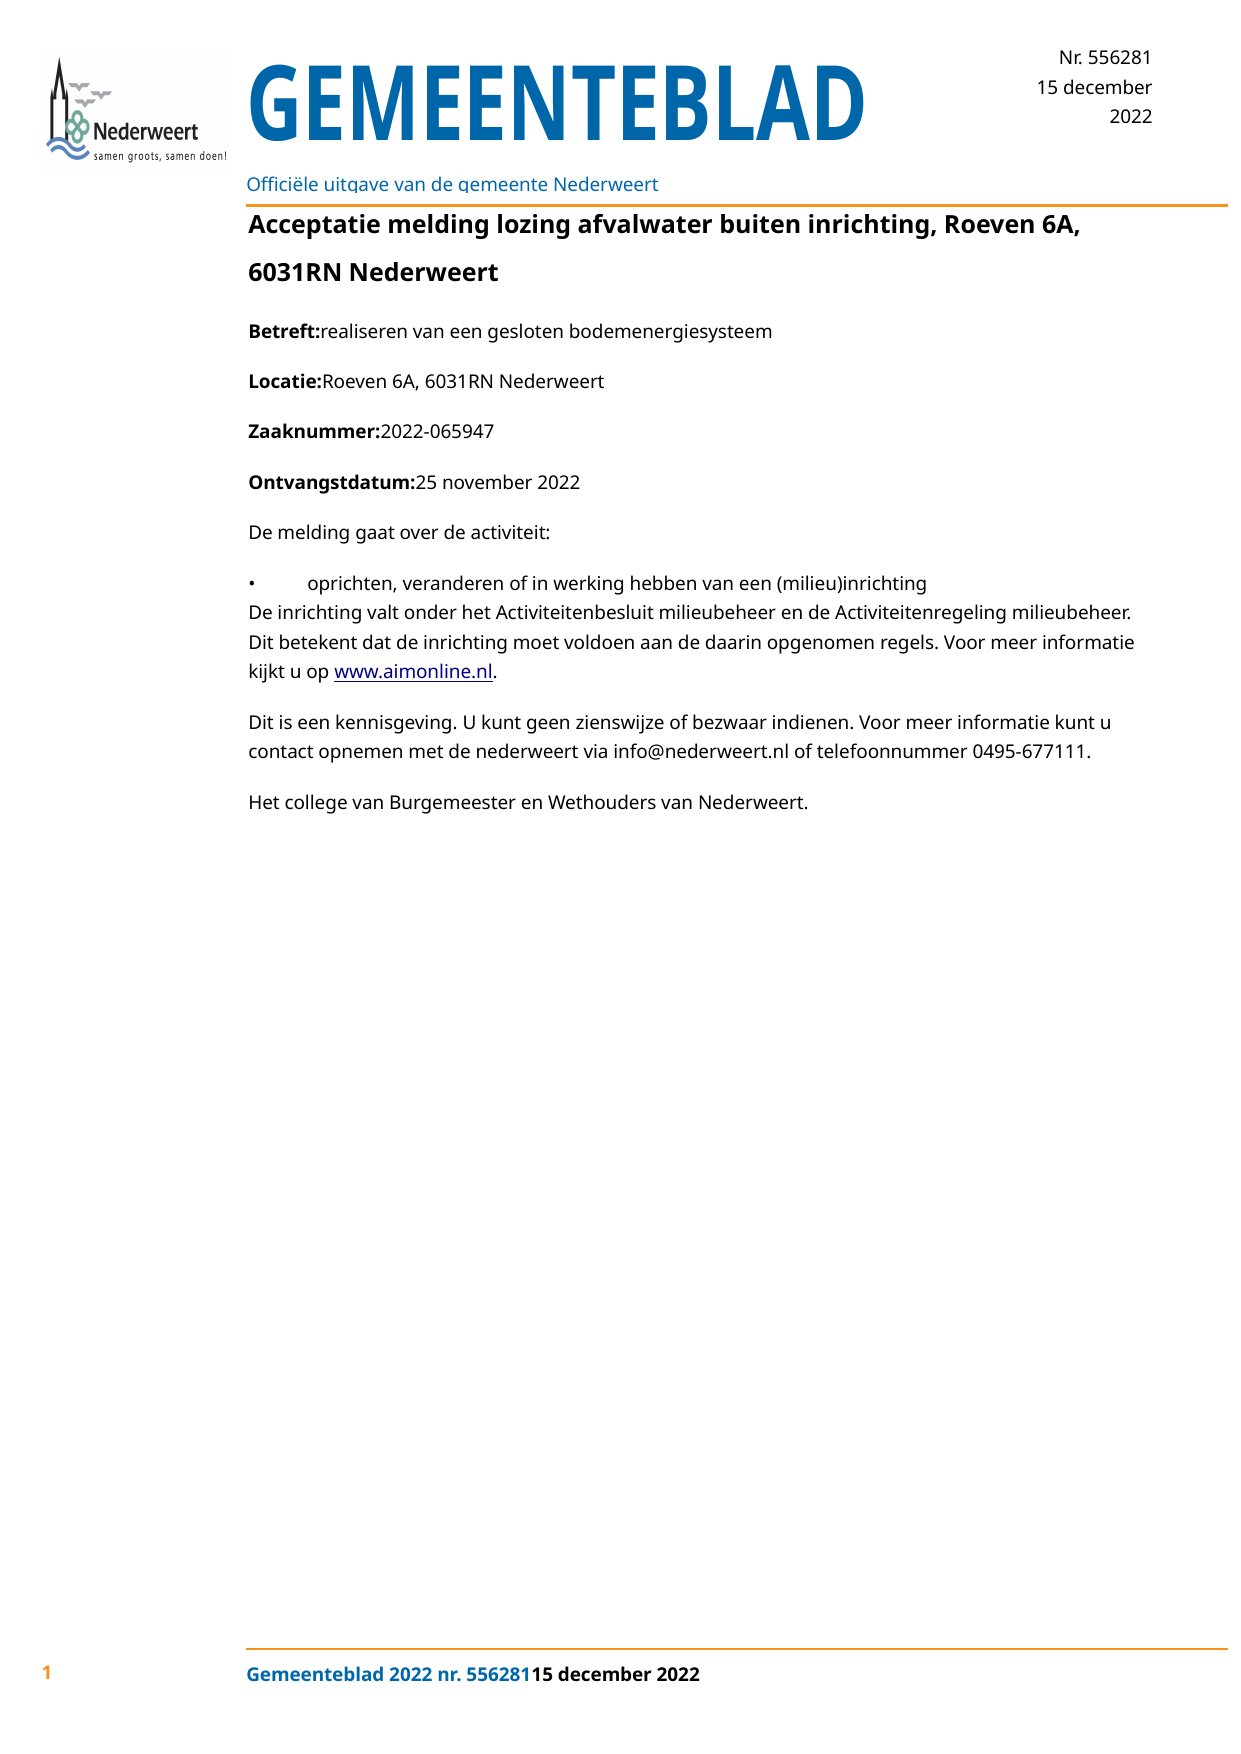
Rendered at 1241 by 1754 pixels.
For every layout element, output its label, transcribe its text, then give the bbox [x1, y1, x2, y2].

text Zaaknummer:2022-065947 [248, 419, 1152, 444]
text Het college van Burgemeester en Wethouders van Nederweert. [248, 789, 1152, 815]
text Dit is een kennisgeving. U kunt geen zienswijze of bezwaar indienen. Voor meer informatie kunt u contact opnemen met de nederweert via info@nederweert.nl of telefoonnummer 0495-677111. [248, 709, 1152, 764]
text Ontvangstdatum:25 november 2022 [248, 469, 1152, 495]
list oprichten, veranderen of in werking hebben van een (milieu)inrichting [248, 570, 1152, 596]
text De inrichting valt onder het Activiteitenbesluit milieubeheer en de Activiteitenregeling milieubeheer. Dit betekent dat de inrichting moet voldoen aan de daarin opgenomen regels. Voor meer informatie kijkt u op www.aimonline.nl. [248, 599, 1152, 684]
text Locatie:Roeven 6A, 6031RN Nederweert [248, 368, 1152, 394]
text De melding gaat over de activiteit: [248, 519, 1152, 545]
text Betreft:realiseren van een gesloten bodemenergiesysteem [248, 318, 1152, 344]
text Acceptatie melding lozing afvalwater buiten inrichting, Roeven 6A, 6031RN Nederweert [248, 207, 1152, 288]
picture [41, 47, 231, 172]
